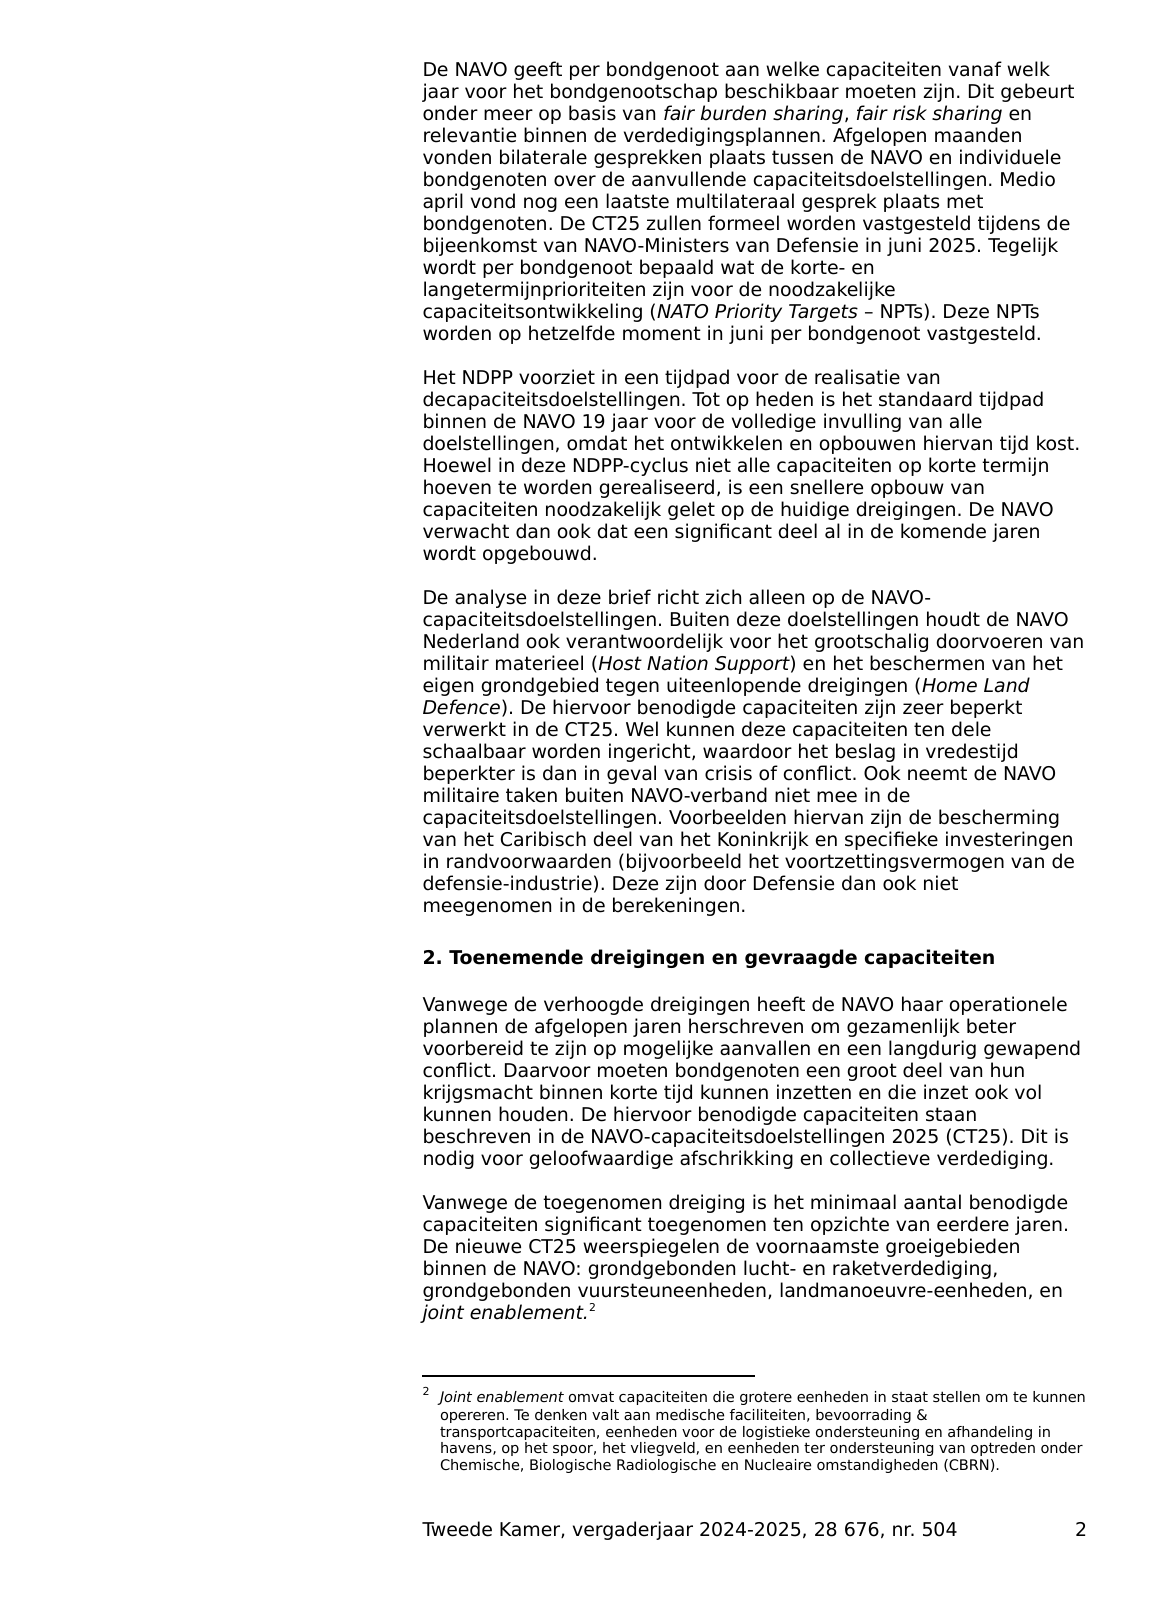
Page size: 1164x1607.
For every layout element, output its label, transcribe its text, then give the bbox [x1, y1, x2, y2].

text De NAVO geeft per bondgenoot aan welke capaciteiten vanaf welk jaar voor het bondgenootschap beschikbaar moeten zijn. Dit gebeurt onder meer op basis van fair burden sharing, fair risk sharing en relevantie binnen de verdedigingsplannen. Afgelopen maanden vonden bilaterale gesprekken plaats tussen de NAVO en individuele bondgenoten over de aanvullende capaciteitsdoelstellingen. Medio april vond nog een laatste multilateraal gesprek plaats met bondgenoten. De CT25 zullen formeel worden vastgesteld tijdens de bijeenkomst van NAVO-Ministers van Defensie in juni 2025. Tegelijk wordt per bondgenoot bepaald wat de korte- en langetermijnprioriteiten zijn voor de noodzakelijke capaciteitsontwikkeling (NATO Priority Targets – NPTs). Deze NPTs worden op hetzelfde moment in juni per bondgenoot vastgesteld. [422, 59, 1087, 345]
text Het NDPP voorziet in een tijdpad voor de realisatie van decapaciteitsdoelstellingen. Tot op heden is het standaard tijdpad binnen de NAVO 19 jaar voor de volledige invulling van alle doelstellingen, omdat het ontwikkelen en opbouwen hiervan tijd kost. Hoewel in deze NDPP-cyclus niet alle capaciteiten op korte termijn hoeven te worden gerealiseerd, is een snellere opbouw van capaciteiten noodzakelijk gelet op de huidige dreigingen. De NAVO verwacht dan ook dat een significant deel al in de komende jaren wordt opgebouwd. [422, 367, 1087, 565]
subtitle 2. Toenemende dreigingen en gevraagde capaciteiten [422, 947, 1087, 969]
text Vanwege de verhoogde dreigingen heeft de NAVO haar operationele plannen de afgelopen jaren herschreven om gezamenlijk beter voorbereid te zijn op mogelijke aanvallen en een langdurig gewapend conflict. Daarvoor moeten bondgenoten een groot deel van hun krijgsmacht binnen korte tijd kunnen inzetten en die inzet ook vol kunnen houden. De hiervoor benodigde capaciteiten staan beschreven in de NAVO-capaciteitsdoelstellingen 2025 (CT25). Dit is nodig voor geloofwaardige afschrikking en collectieve verdediging. [422, 994, 1087, 1169]
text Joint enablement omvat capaciteiten die grotere eenheden in staat stellen om te kunnen opereren. Te denken valt aan medische faciliteiten, bevoorrading & transportcapaciteiten, eenheden voor de logistieke ondersteuning en afhandeling in havens, op het spoor, het vliegveld, en eenheden ter ondersteuning van optreden onder Chemische, Biologische Radiologische en Nucleaire omstandigheden (CBRN). [422, 1385, 1087, 1474]
text Vanwege de toegenomen dreiging is het minimaal aantal benodigde capaciteiten significant toegenomen ten opzichte van eerdere jaren. De nieuwe CT25 weerspiegelen de voornaamste groeigebieden binnen de NAVO: grondgebonden lucht- en raketverdediging, grondgebonden vuursteuneenheden, landmanoeuvre-eenheden, en joint enablement. [422, 1192, 1087, 1323]
text De analyse in deze brief richt zich alleen op de NAVO-capaciteitsdoelstellingen. Buiten deze doelstellingen houdt de NAVO Nederland ook verantwoordelijk voor het grootschalig doorvoeren van militair materieel (Host Nation Support) en het beschermen van het eigen grondgebied tegen uiteenlopende dreigingen (Home Land Defence). De hiervoor benodigde capaciteiten zijn zeer beperkt verwerkt in de CT25. Wel kunnen deze capaciteiten ten dele schaalbaar worden ingericht, waardoor het beslag in vredestijd beperkter is dan in geval van crisis of conflict. Ook neemt de NAVO militaire taken buiten NAVO-verband niet mee in de capaciteitsdoelstellingen. Voorbeelden hiervan zijn de bescherming van het Caribisch deel van het Koninkrijk en specifieke investeringen in randvoorwaarden (bijvoorbeeld het voortzettingsvermogen van de defensie-industrie). Deze zijn door Defensie dan ook niet meegenomen in de berekeningen. [422, 587, 1087, 917]
